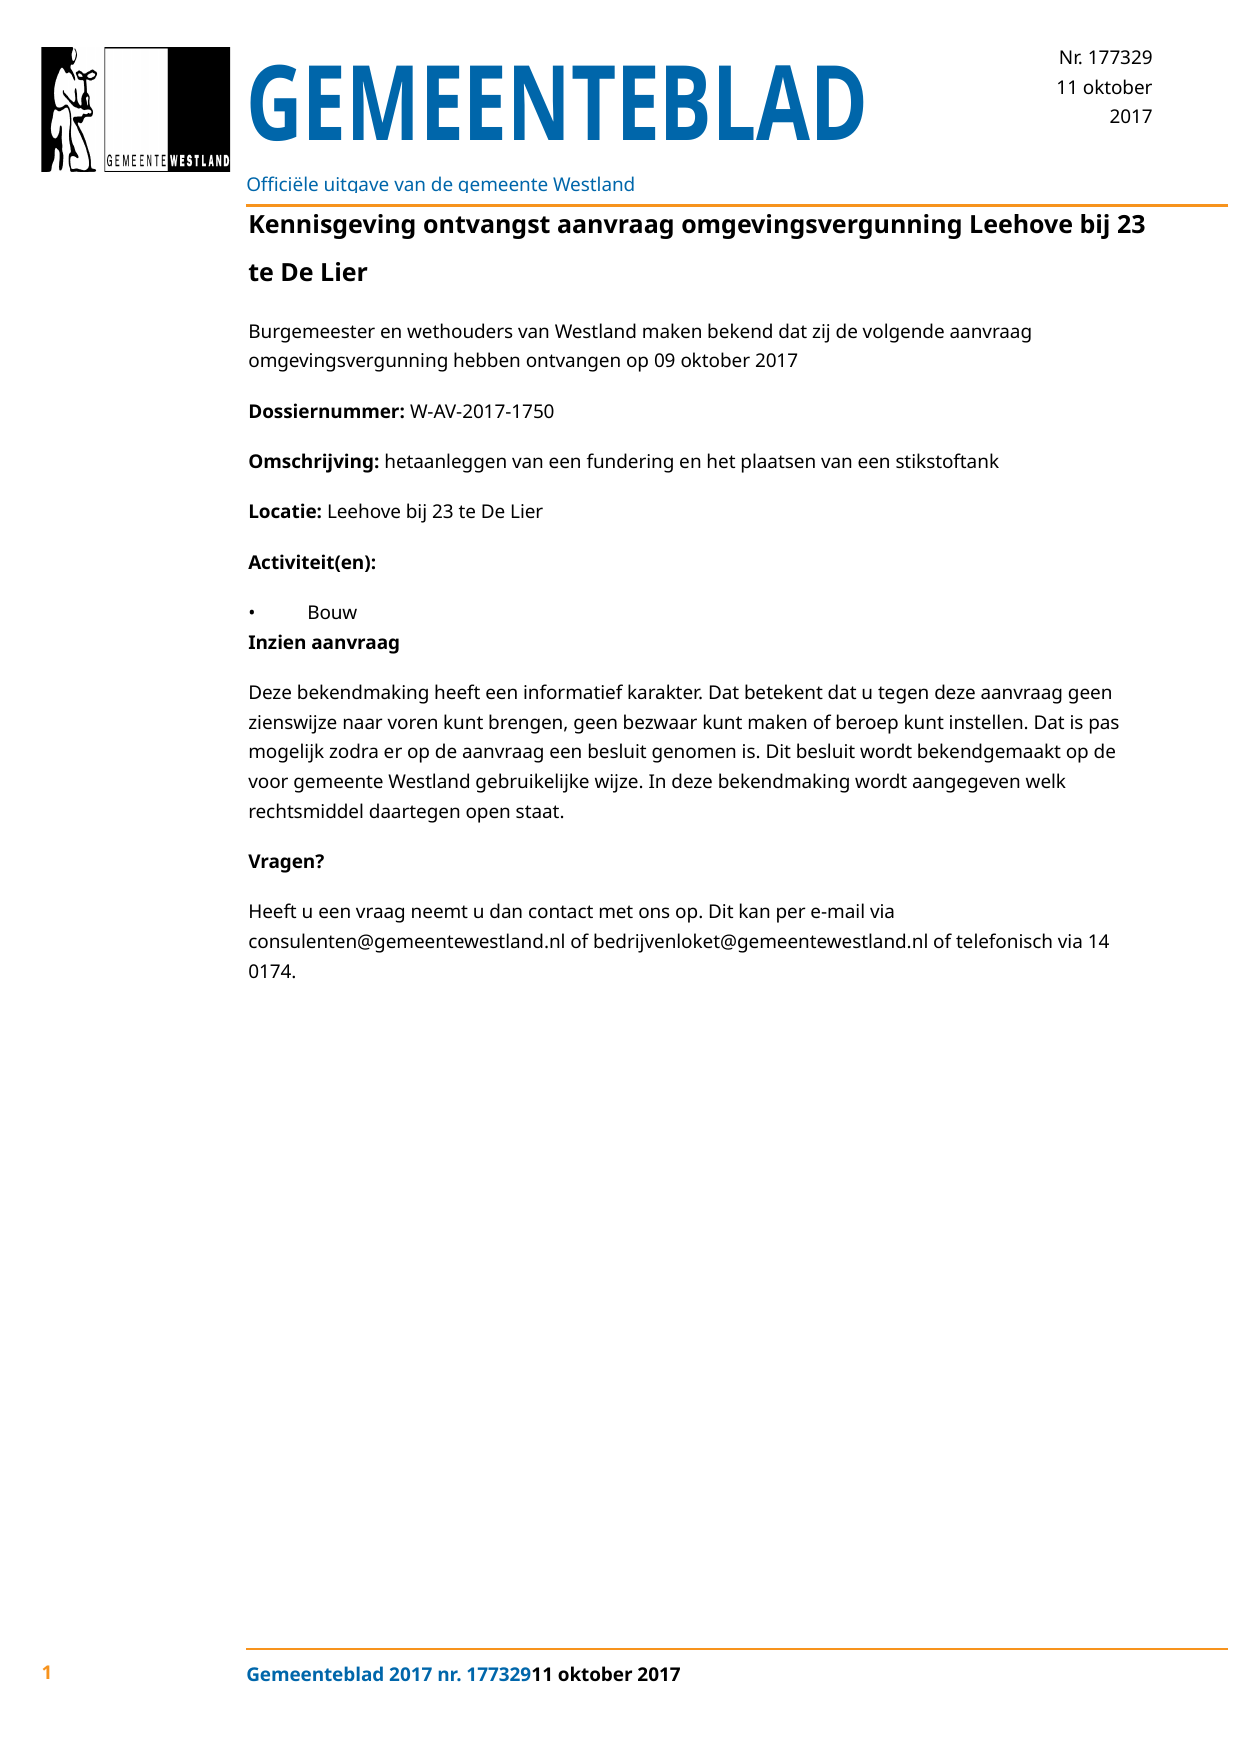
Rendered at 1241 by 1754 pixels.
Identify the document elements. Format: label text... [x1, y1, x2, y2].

text Activiteit(en): [248, 549, 1152, 575]
text Burgemeester en wethouders van Westland maken bekend dat zij de volgende aanvraag omgevingsvergunning hebben ontvangen op 09 oktober 2017 [248, 318, 1152, 373]
text Heeft u een vraag neemt u dan contact met ons op. Dit kan per e-mail via consulenten@gemeentewestland.nl of bedrijvenloket@gemeentewestland.nl of telefonisch via 14 0174. [248, 899, 1152, 984]
text Dossiernummer: W-AV-2017-1750 [248, 398, 1152, 424]
text Inzien aanvraag [248, 629, 1152, 655]
text Deze bekendmaking heeft een informatief karakter. Dat betekent dat u tegen deze aanvraag geen zienswijze naar voren kunt brengen, geen bezwaar kunt maken of beroep kunt instellen. Dat is pas mogelijk zodra er op de aanvraag een besluit genomen is. Dit besluit wordt bekendgemaakt op de voor gemeente Westland gebruikelijke wijze. In deze bekendmaking wordt aangegeven welk rechtsmiddel daartegen open staat. [248, 679, 1152, 824]
list Bouw [248, 599, 1152, 625]
text Vragen? [248, 848, 1152, 874]
text Locatie: Leehove bij 23 te De Lier [248, 499, 1152, 524]
text Kennisgeving ontvangst aanvraag omgevingsvergunning Leehove bij 23 te De Lier [248, 207, 1152, 288]
text Omschrijving: hetaanleggen van een fundering en het plaatsen van een stikstoftank [248, 448, 1152, 474]
picture [41, 47, 231, 172]
